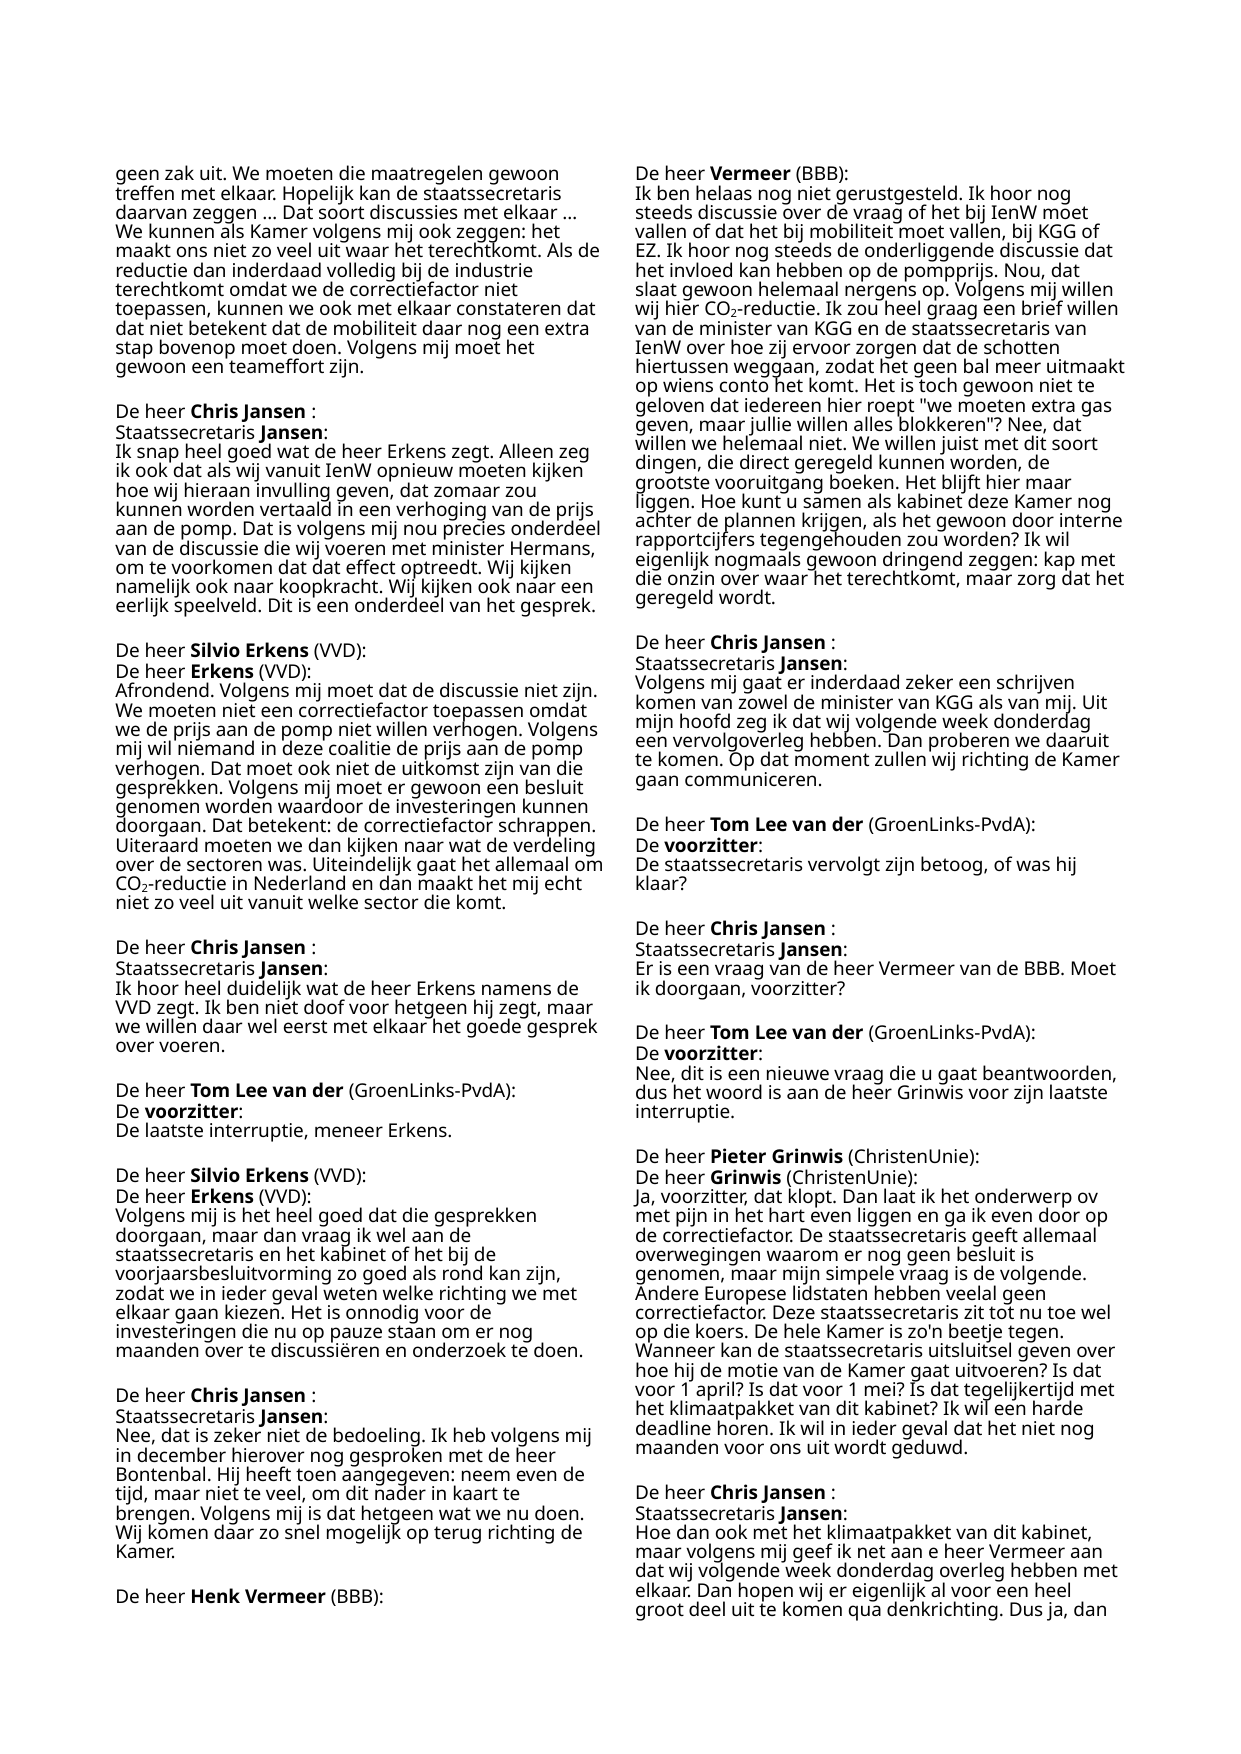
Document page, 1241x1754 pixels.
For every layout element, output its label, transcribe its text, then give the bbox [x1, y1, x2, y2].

text De heer Chris Jansen : [635, 915, 1125, 941]
text De heer Silvio Erkens (VVD): [115, 637, 605, 663]
text Staatssecretaris Jansen: [115, 960, 605, 979]
text Ik hoor heel duidelijk wat de heer Erkens namens de VVD zegt. Ik ben niet doof voor hetgeen hij zegt, maar we willen daar wel eerst met elkaar het goede gesprek over voeren. [115, 979, 605, 1057]
text De heer Henk Vermeer (BBB): [115, 1583, 605, 1609]
text De heer Silvio Erkens (VVD): [115, 1162, 605, 1188]
text De heer Tom Lee van der (GroenLinks-PvdA): [115, 1077, 605, 1103]
text De staatssecretaris vervolgt zijn betoog, of was hij klaar? [635, 856, 1125, 894]
text De voorzitter: [635, 1045, 1125, 1064]
text De heer Vermeer (BBB): [635, 165, 1125, 184]
text De heer Erkens (VVD): [115, 663, 605, 682]
text Staatssecretaris Jansen: [115, 1408, 605, 1427]
text De heer Chris Jansen : [635, 629, 1125, 655]
text De heer Pieter Grinwis (ChristenUnie): [635, 1143, 1125, 1169]
text Nee, dit is een nieuwe vraag die u gaat beantwoorden, dus het woord is aan de heer Grinwis voor zijn laatste interruptie. [635, 1064, 1125, 1122]
text De voorzitter: [635, 837, 1125, 856]
text Afrondend. Volgens mij moet dat de discussie niet zijn. We moeten niet een correctiefactor toepassen omdat we de prijs aan de pomp niet willen verhogen. Volgens mij wil niemand in deze coalitie de prijs aan de pomp verhogen. Dat moet ook niet de uitkomst zijn van die gesprekken. Volgens mij moet er gewoon een besluit genomen worden waardoor de investeringen kunnen doorgaan. Dat betekent: de correctiefactor schrappen. Uiteraard moeten we dan kijken naar wat de verdeling over de sectoren was. Uiteindelijk gaat het allemaal om CO2-reductie in Nederland en dan maakt het mij echt niet zo veel uit vanuit welke sector die komt. [115, 682, 605, 914]
text De laatste interruptie, meneer Erkens. [115, 1122, 605, 1142]
text De heer Tom Lee van der (GroenLinks-PvdA): [635, 811, 1125, 837]
text De heer Erkens (VVD): [115, 1188, 605, 1207]
text Volgens mij is het heel goed dat die gesprekken doorgaan, maar dan vraag ik wel aan de staatssecretaris en het kabinet of het bij de voorjaarsbesluitvorming zo goed als rond kan zijn, zodat we in ieder geval weten welke richting we met elkaar gaan kiezen. Het is onnodig voor de investeringen die nu op pauze staan om er nog maanden over te discussiëren en onderzoek te doen. [115, 1207, 605, 1362]
text Staatssecretaris Jansen: [635, 655, 1125, 674]
text De heer Chris Jansen : [635, 1479, 1125, 1504]
text De heer Grinwis (ChristenUnie): [635, 1169, 1125, 1188]
text Staatssecretaris Jansen: [115, 424, 605, 443]
text De heer Chris Jansen : [115, 398, 605, 424]
text Ik snap heel goed wat de heer Erkens zegt. Alleen zeg ik ook dat als wij vanuit IenW opnieuw moeten kijken hoe wij hieraan invulling geven, dat zomaar zou kunnen worden vertaald in een verhoging van de prijs aan de pomp. Dat is volgens mij nou precies onderdeel van de discussie die wij voeren met minister Hermans, om te voorkomen dat dat effect optreedt. Wij kijken namelijk ook naar koopkracht. Wij kijken ook naar een eerlijk speelveld. Dit is een onderdeel van het gesprek. [115, 443, 605, 617]
text De heer Chris Jansen : [115, 1382, 605, 1408]
text Staatssecretaris Jansen: [635, 941, 1125, 960]
text De heer Tom Lee van der (GroenLinks-PvdA): [635, 1019, 1125, 1045]
text De heer Chris Jansen : [115, 934, 605, 960]
text geen zak uit. We moeten die maatregelen gewoon treffen met elkaar. Hopelijk kan de staatssecretaris daarvan zeggen … Dat soort discussies met elkaar … We kunnen als Kamer volgens mij ook zeggen: het maakt ons niet zo veel uit waar het terechtkomt. Als de reductie dan inderdaad volledig bij de industrie terechtkomt omdat we de correctiefactor niet toepassen, kunnen we ook met elkaar constateren dat dat niet betekent dat de mobiliteit daar nog een extra stap bovenop moet doen. Volgens mij moet het gewoon een teameffort zijn. [115, 165, 605, 377]
text Nee, dat is zeker niet de bedoeling. Ik heb volgens mij in december hierover nog gesproken met de heer Bontenbal. Hij heeft toen aangegeven: neem even de tijd, maar niet te veel, om dit nader in kaart te brengen. Volgens mij is dat hetgeen wat we nu doen. Wij komen daar zo snel mogelijk op terug richting de Kamer. [115, 1427, 605, 1562]
text De voorzitter: [115, 1103, 605, 1122]
text Volgens mij gaat er inderdaad zeker een schrijven komen van zowel de minister van KGG als van mij. Uit mijn hoofd zeg ik dat wij volgende week donderdag een vervolgoverleg hebben. Dan proberen we daaruit te komen. Op dat moment zullen wij richting de Kamer gaan communiceren. [635, 674, 1125, 790]
text Hoe dan ook met het klimaatpakket van dit kabinet, maar volgens mij geef ik net aan e heer Vermeer aan dat wij volgende week donderdag overleg hebben met elkaar. Dan hopen wij er eigenlijk al voor een heel groot deel uit te komen qua denkrichting. Dus ja, dan [635, 1524, 1125, 1620]
text Er is een vraag van de heer Vermeer van de BBB. Moet ik doorgaan, voorzitter? [635, 960, 1125, 999]
text Ik ben helaas nog niet gerustgesteld. Ik hoor nog steeds discussie over de vraag of het bij IenW moet vallen of dat het bij mobiliteit moet vallen, bij KGG of EZ. Ik hoor nog steeds de onderliggende discussie dat het invloed kan hebben op de pompprijs. Nou, dat slaat gewoon helemaal nergens op. Volgens mij willen wij hier CO2-reductie. Ik zou heel graag een brief willen van de minister van KGG en de staatssecretaris van IenW over hoe zij ervoor zorgen dat de schotten hiertussen weggaan, zodat het geen bal meer uitmaakt op wiens conto het komt. Het is toch gewoon niet te geloven dat iedereen hier roept "we moeten extra gas geven, maar jullie willen alles blokkeren"? Nee, dat willen we helemaal niet. We willen juist met dit soort dingen, die direct geregeld kunnen worden, de grootste vooruitgang boeken. Het blijft hier maar liggen. Hoe kunt u samen als kabinet deze Kamer nog achter de plannen krijgen, als het gewoon door interne rapportcijfers tegengehouden zou worden? Ik wil eigenlijk nogmaals gewoon dringend zeggen: kap met die onzin over waar het terechtkomt, maar zorg dat het geregeld wordt. [635, 184, 1125, 608]
text Ja, voorzitter, dat klopt. Dan laat ik het onderwerp ov met pijn in het hart even liggen en ga ik even door op de correctiefactor. De staatssecretaris geeft allemaal overwegingen waarom er nog geen besluit is genomen, maar mijn simpele vraag is de volgende. Andere Europese lidstaten hebben veelal geen correctiefactor. Deze staatssecretaris zit tot nu toe wel op die koers. De hele Kamer is zo'n beetje tegen. Wanneer kan de staatssecretaris uitsluitsel geven over hoe hij de motie van de Kamer gaat uitvoeren? Is dat voor 1 april? Is dat voor 1 mei? Is dat tegelijkertijd met het klimaatpakket van dit kabinet? Ik wil een harde deadline horen. Ik wil in ieder geval dat het niet nog maanden voor ons uit wordt geduwd. [635, 1188, 1125, 1458]
text Staatssecretaris Jansen: [635, 1504, 1125, 1524]
